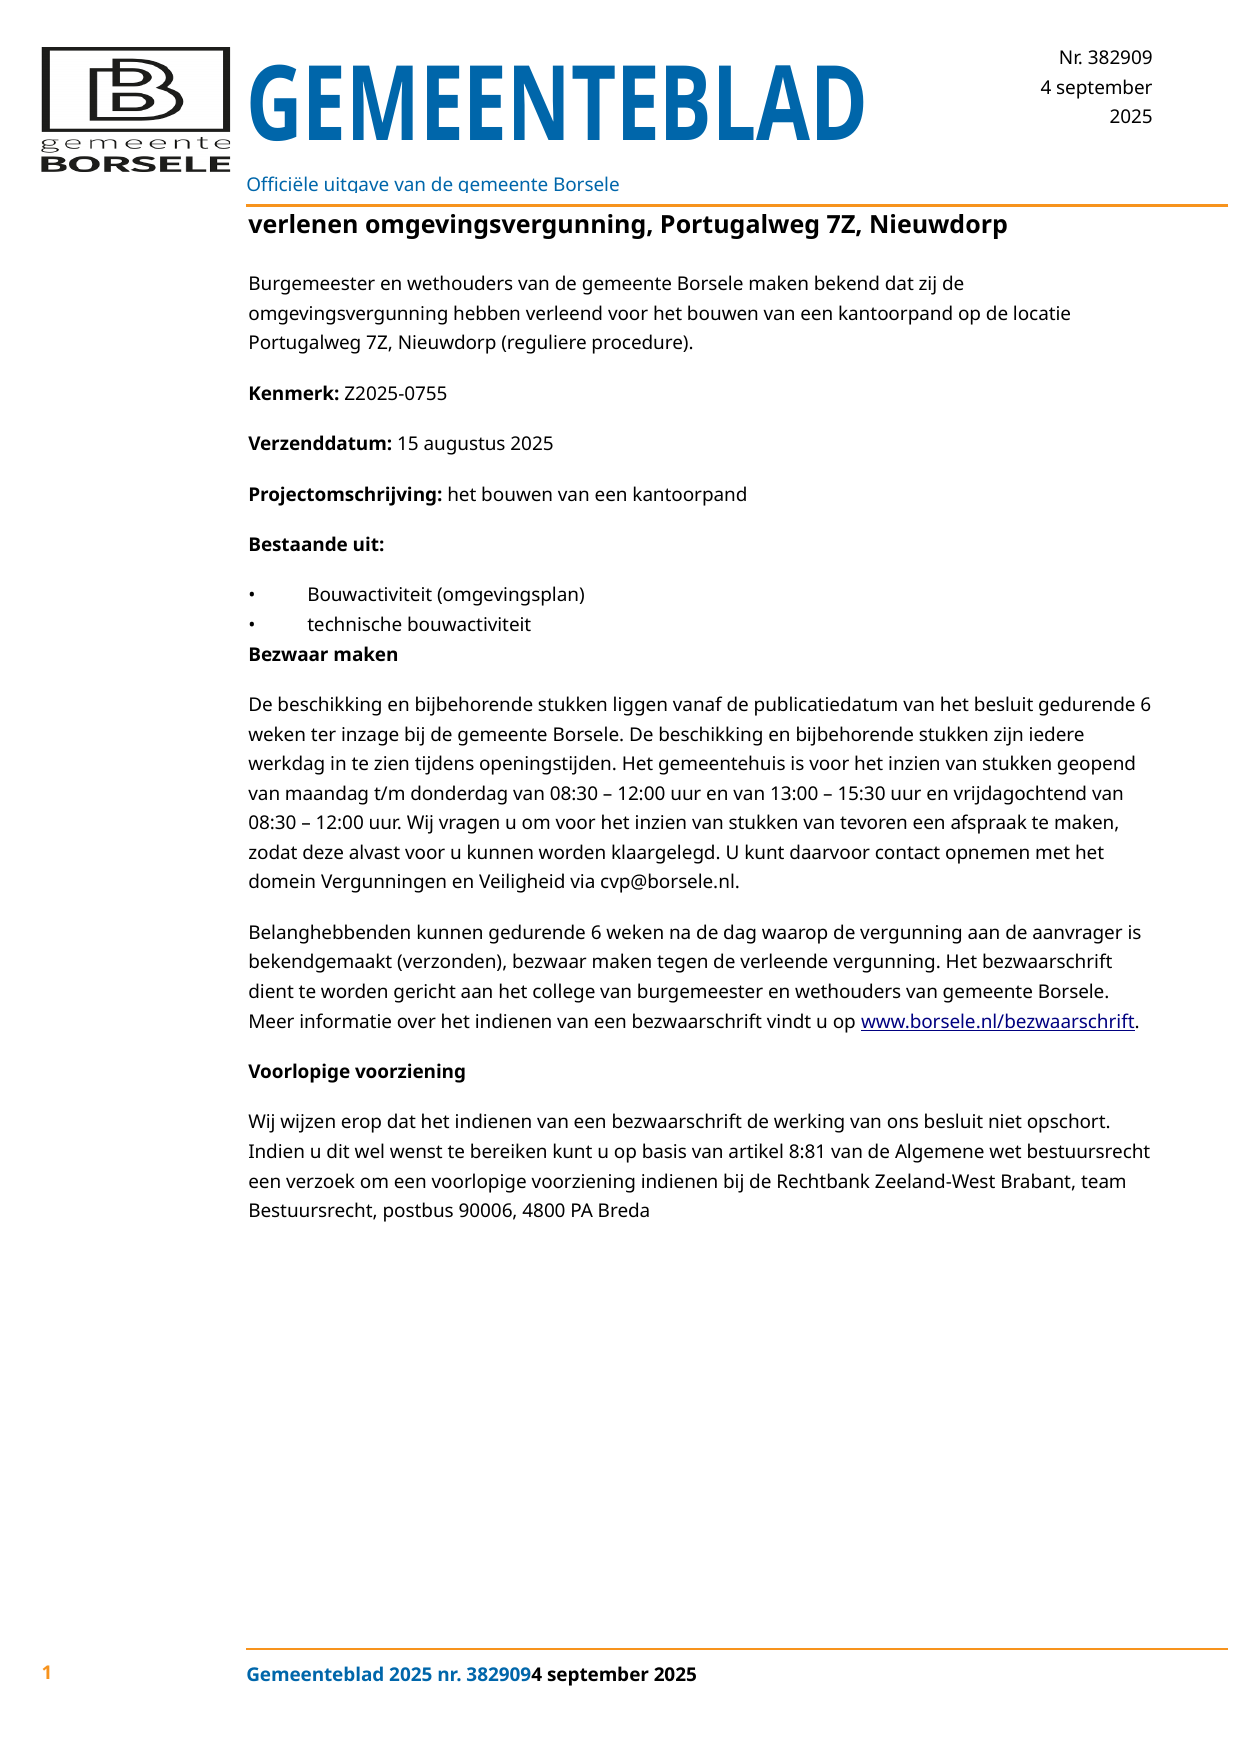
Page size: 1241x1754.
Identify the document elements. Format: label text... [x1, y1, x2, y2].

text De beschikking en bijbehorende stukken liggen vanaf de publicatiedatum van het besluit gedurende 6 weken ter inzage bij de gemeente Borsele. De beschikking en bijbehorende stukken zijn iedere werkdag in te zien tijdens openingstijden. Het gemeentehuis is voor het inzien van stukken geopend van maandag t/m donderdag van 08:30 – 12:00 uur en van 13:00 – 15:30 uur en vrijdagochtend van 08:30 – 12:00 uur. Wij vragen u om voor het inzien van stukken van tevoren een afspraak te maken, zodat deze alvast voor u kunnen worden klaargelegd. U kunt daarvoor contact opnemen met het domein Vergunningen en Veiligheid via cvp@borsele.nl. [248, 691, 1152, 894]
text Verzenddatum: 15 augustus 2025 [248, 430, 1152, 456]
text Burgemeester en wethouders van de gemeente Borsele maken bekend dat zij de omgevingsvergunning hebben verleend voor het bouwen van een kantoorpand op de locatie Portugalweg 7Z, Nieuwdorp (reguliere procedure). [248, 270, 1152, 355]
picture [41, 47, 231, 172]
list Bouwactiviteit (omgevingsplan) [248, 582, 1152, 607]
text Projectomschrijving: het bouwen van een kantoorpand [248, 481, 1152, 506]
text Belanghebbenden kunnen gedurende 6 weken na de dag waarop de vergunning aan de aanvrager is bekendgemaakt (verzonden), bezwaar maken tegen de verleende vergunning. Het bezwaarschrift dient te worden gericht aan het college van burgemeester en wethouders van gemeente Borsele. Meer informatie over het indienen van een bezwaarschrift vindt u op www.borsele.nl/bezwaarschrift. [248, 919, 1152, 1033]
text Bezwaar maken [248, 641, 1152, 666]
text Kenmerk: Z2025-0755 [248, 380, 1152, 406]
text Wij wijzen erop dat het indienen van een bezwaarschrift de werking van ons besluit niet opschort. Indien u dit wel wenst te bereiken kunt u op basis van artikel 8:81 van de Algemene wet bestuursrecht een verzoek om een voorlopige voorziening indienen bij de Rechtbank Zeeland-West Brabant, team Bestuursrecht, postbus 90006, 4800 PA Breda [248, 1109, 1152, 1223]
text Bestaande uit: [248, 531, 1152, 557]
text Voorlopige voorziening [248, 1058, 1152, 1084]
list technische bouwactiviteit [248, 611, 1152, 637]
text verlenen omgevingsvergunning, Portugalweg 7Z, Nieuwdorp [248, 207, 1152, 241]
